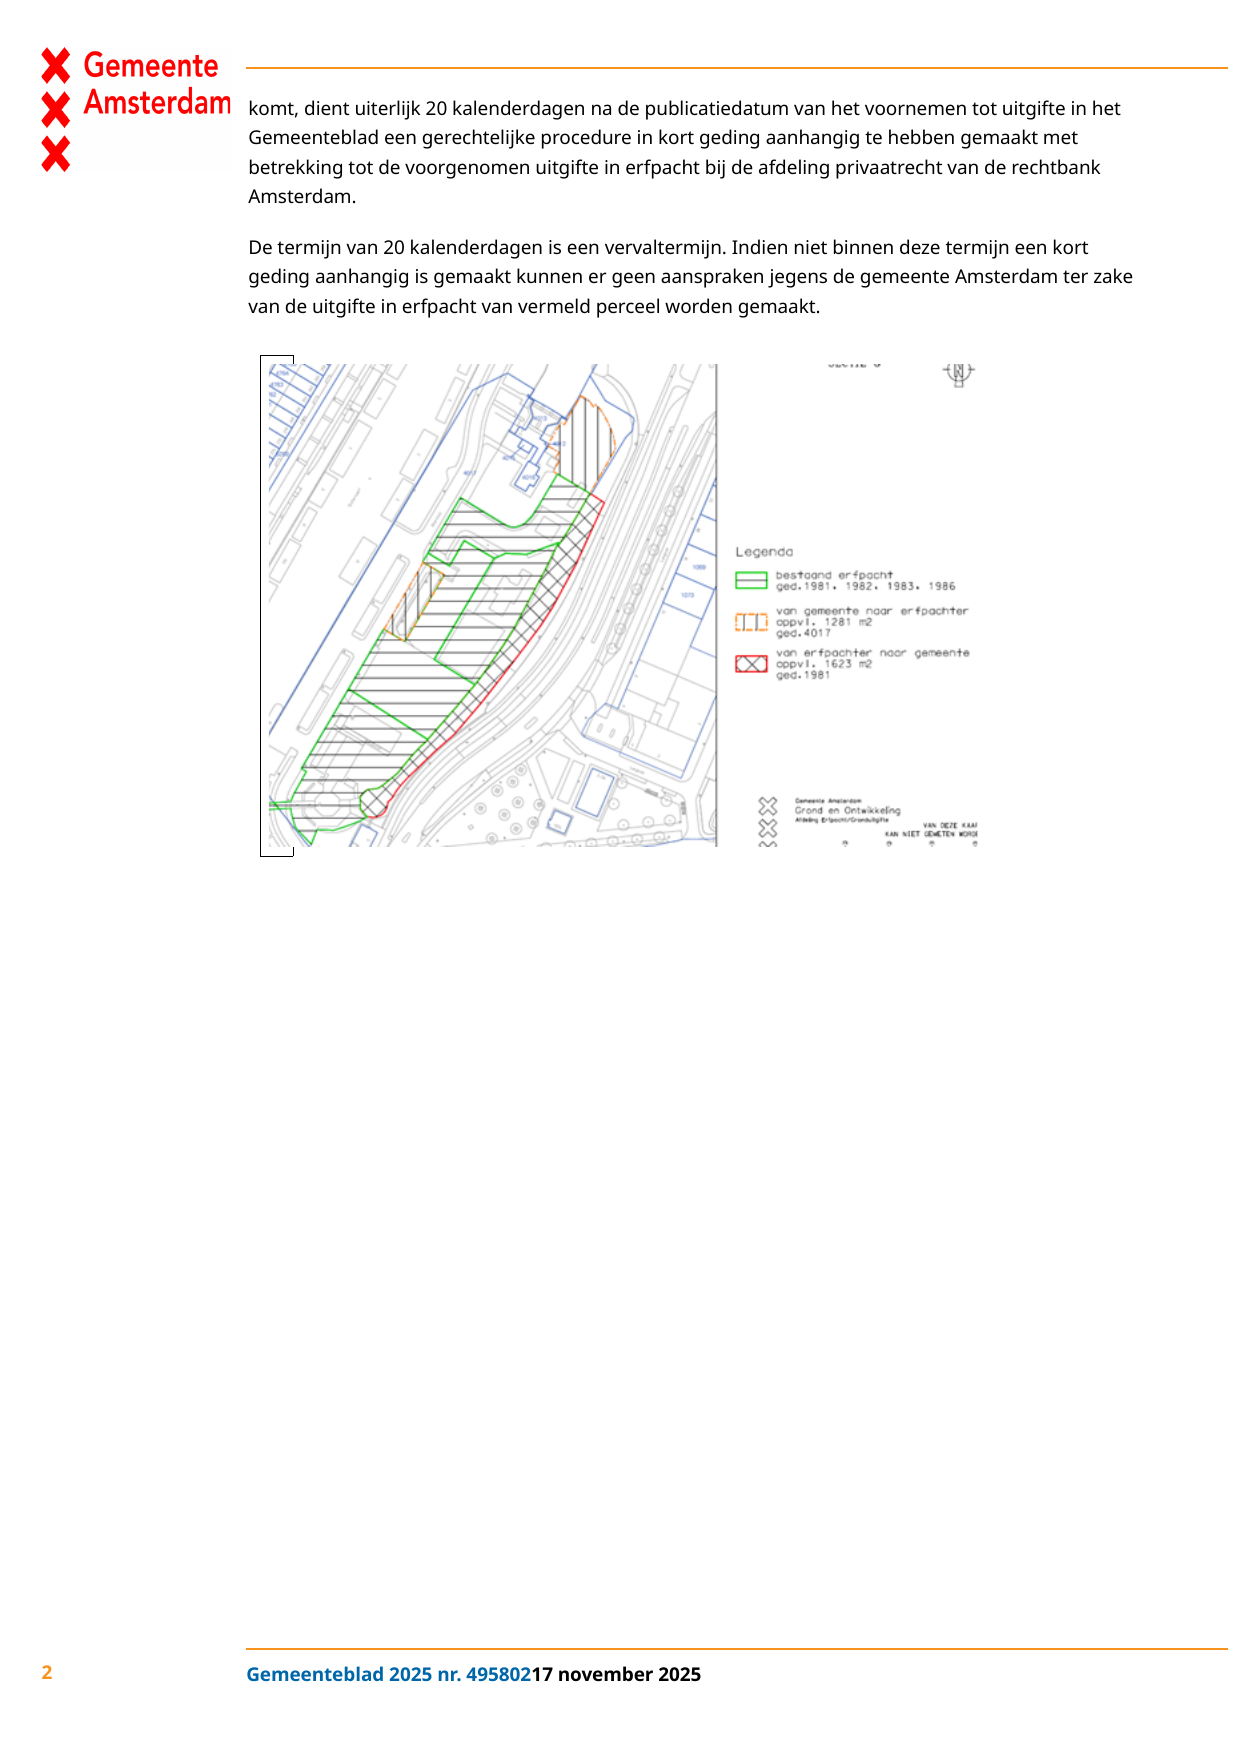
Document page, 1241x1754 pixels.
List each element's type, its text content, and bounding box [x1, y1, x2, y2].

picture [41, 47, 231, 172]
text komt, dient uiterlijk 20 kalenderdagen na de publicatiedatum van het voornemen tot uitgifte in het Gemeenteblad een gerechtelijke procedure in kort geding aanhangig te hebben gemaakt met betrekking tot de voorgenomen uitgifte in erfpacht bij de afdeling privaatrecht van de rechtbank Amsterdam. [248, 95, 1152, 209]
picture [268, 364, 978, 847]
text De termijn van 20 kalenderdagen is een vervaltermijn. Indien niet binnen deze termijn een kort geding aanhangig is gemaakt kunnen er geen aanspraken jegens de gemeente Amsterdam ter zake van de uitgifte in erfpacht van vermeld perceel worden gemaakt. [248, 234, 1152, 319]
